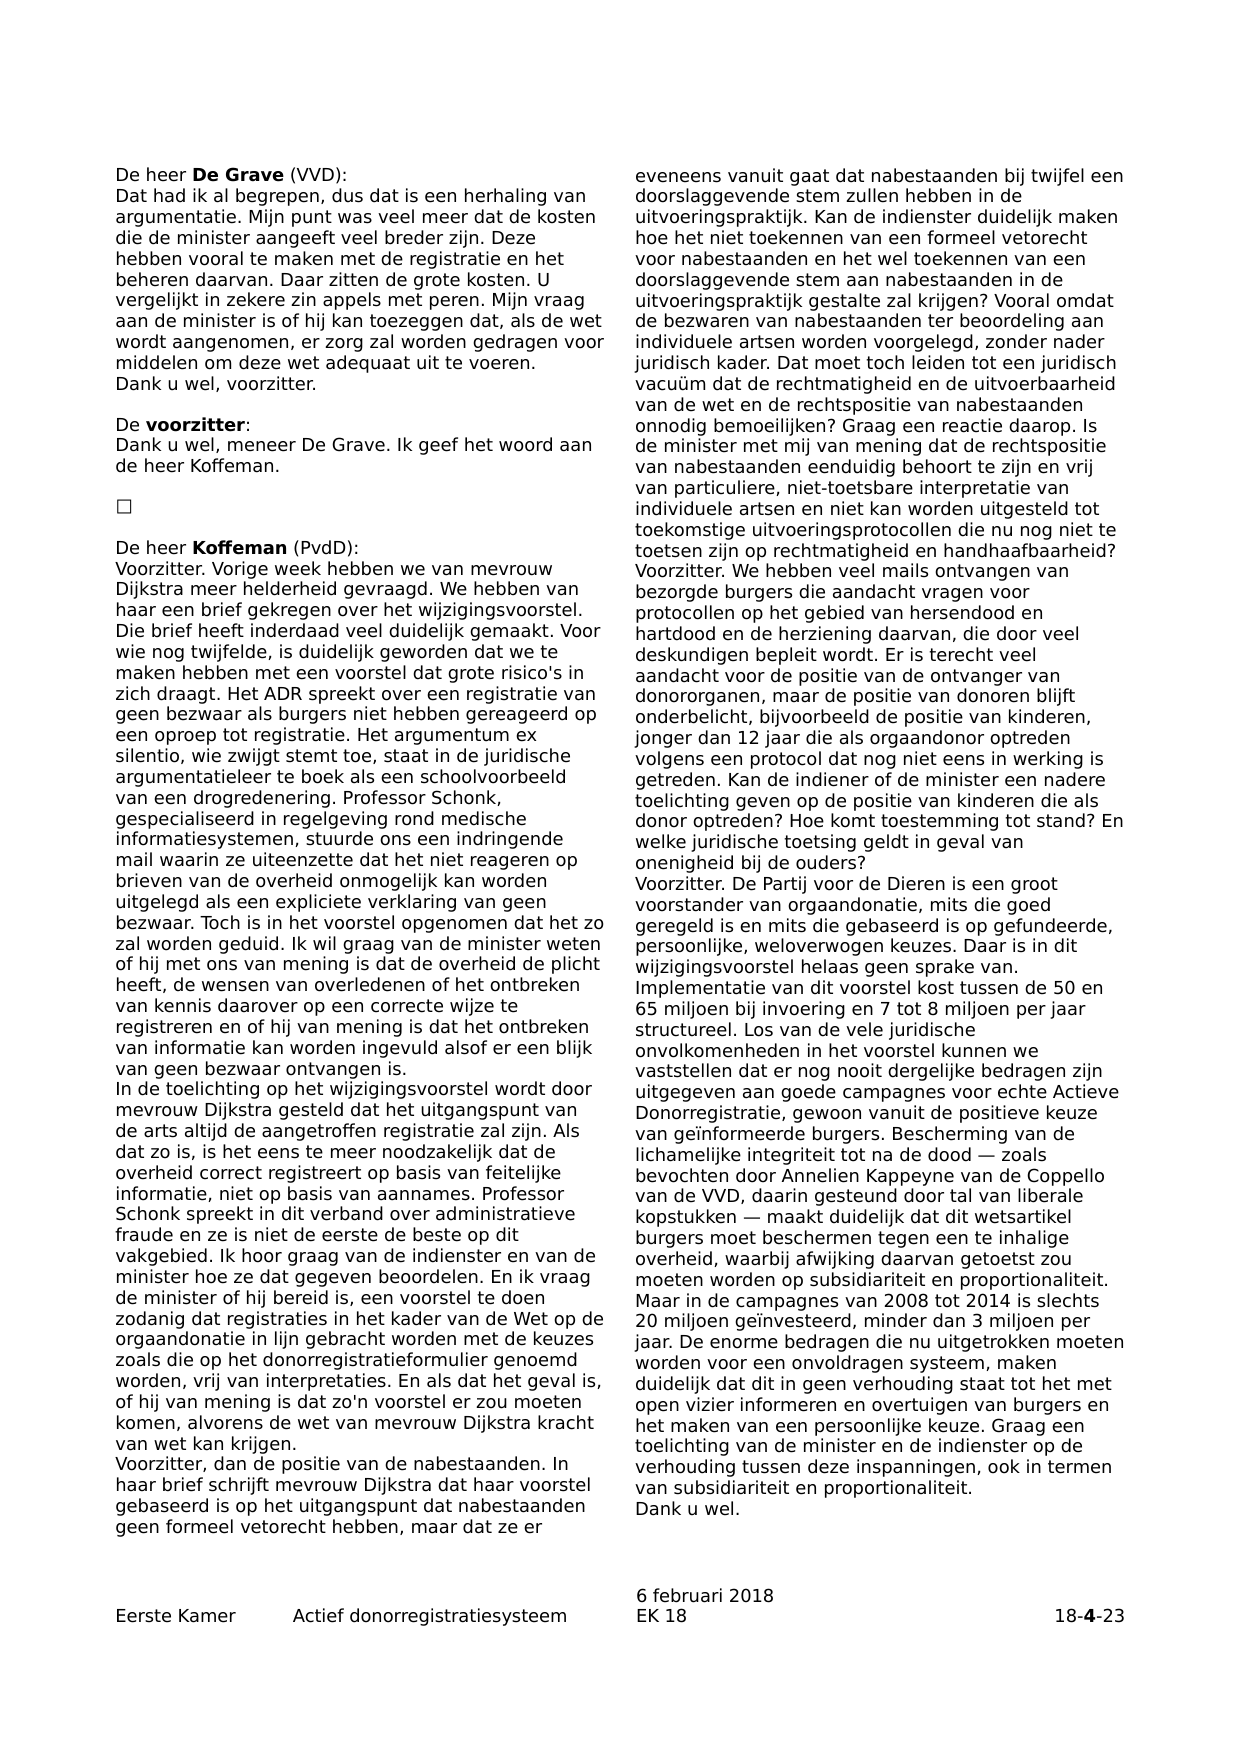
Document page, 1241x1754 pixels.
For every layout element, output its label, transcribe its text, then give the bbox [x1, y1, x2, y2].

text Voorzitter. We hebben veel mails ontvangen van bezorgde burgers die aandacht vragen voor protocollen op het gebied van hersendood en hartdood en de herziening daarvan, die door veel deskundigen bepleit wordt. Er is terecht veel aandacht voor de positie van de ontvanger van donororganen, maar de positie van donoren blijft onderbelicht, bijvoorbeeld de positie van kinderen, jonger dan 12 jaar die als orgaandonor optreden volgens een protocol dat nog niet eens in werking is getreden. Kan de indiener of de minister een nadere toelichting geven op de positie van kinderen die als donor optreden? Hoe komt toestemming tot stand? En welke juridische toetsing geldt in geval van onenigheid bij de ouders? [635, 561, 1125, 874]
text Voorzitter. Vorige week hebben we van mevrouw Dijkstra meer helderheid gevraagd. We hebben van haar een brief gekregen over het wijzigingsvoorstel. Die brief heeft inderdaad veel duidelijk gemaakt. Voor wie nog twijfelde, is duidelijk geworden dat we te maken hebben met een voorstel dat grote risico's in zich draagt. Het ADR spreekt over een registratie van geen bezwaar als burgers niet hebben gereageerd op een oproep tot registratie. Het argumentum ex silentio, wie zwijgt stemt toe, staat in de juridische argumentatieleer te boek als een schoolvoorbeeld van een drogredenering. Professor Schonk, gespecialiseerd in regelgeving rond medische informatiesystemen, stuurde ons een indringende mail waarin ze uiteenzette dat het niet reageren op brieven van de overheid onmogelijk kan worden uitgelegd als een expliciete verklaring van geen bezwaar. Toch is in het voorstel opgenomen dat het zo zal worden geduid. Ik wil graag van de minister weten of hij met ons van mening is dat de overheid de plicht heeft, de wensen van overledenen of het ontbreken van kennis daarover op een correcte wijze te registreren en of hij van mening is dat het ontbreken van informatie kan worden ingevuld alsof er een blijk van geen bezwaar ontvangen is. [115, 558, 605, 1079]
text eveneens vanuit gaat dat nabestaanden bij twijfel een doorslaggevende stem zullen hebben in de uitvoeringspraktijk. Kan de indienster duidelijk maken hoe het niet toekennen van een formeel vetorecht voor nabestaanden en het wel toekennen van een doorslaggevende stem aan nabestaanden in de uitvoeringspraktijk gestalte zal krijgen? Vooral omdat de bezwaren van nabestaanden ter beoordeling aan individuele artsen worden voorgelegd, zonder nader juridisch kader. Dat moet toch leiden tot een juridisch vacuüm dat de rechtmatigheid en de uitvoerbaarheid van de wet en de rechtspositie van nabestaanden onnodig bemoeilijken? Graag een reactie daarop. Is de minister met mij van mening dat de rechtspositie van nabestaanden eenduidig behoort te zijn en vrij van particuliere, niet-toetsbare interpretatie van individuele artsen en niet kan worden uitgesteld tot toekomstige uitvoeringsprotocollen die nu nog niet te toetsen zijn op rechtmatigheid en handhaafbaarheid? [635, 165, 1125, 561]
text ⬜ [115, 497, 605, 517]
text Dank u wel, voorzitter. [115, 373, 605, 394]
text Dank u wel. [635, 1499, 1125, 1519]
text De voorzitter: [115, 414, 605, 435]
text Dank u wel, meneer De Grave. Ik geef het woord aan de heer Koffeman. [115, 435, 605, 477]
text Voorzitter, dan de positie van de nabestaanden. In haar brief schrijft mevrouw Dijkstra dat haar voorstel gebaseerd is op het uitgangspunt dat nabestaanden geen formeel vetorecht hebben, maar dat ze er [115, 1454, 605, 1537]
text In de toelichting op het wijzigingsvoorstel wordt door mevrouw Dijkstra gesteld dat het uitgangspunt van de arts altijd de aangetroffen registratie zal zijn. Als dat zo is, is het eens te meer noodzakelijk dat de overheid correct registreert op basis van feitelijke informatie, niet op basis van aannames. Professor Schonk spreekt in dit verband over administratieve fraude en ze is niet de eerste de beste op dit vakgebied. Ik hoor graag van de indienster en van de minister hoe ze dat gegeven beoordelen. En ik vraag de minister of hij bereid is, een voorstel te doen zodanig dat registraties in het kader van de Wet op de orgaandonatie in lijn gebracht worden met de keuzes zoals die op het donorregistratieformulier genoemd worden, vrij van interpretaties. En als dat het geval is, of hij van mening is dat zo'n voorstel er zou moeten komen, alvorens de wet van mevrouw Dijkstra kracht van wet kan krijgen. [115, 1079, 605, 1454]
text De heer Koffeman (PvdD): [115, 537, 605, 558]
text Voorzitter. De Partij voor de Dieren is een groot voorstander van orgaandonatie, mits die goed geregeld is en mits die gebaseerd is op gefundeerde, persoonlijke, weloverwogen keuzes. Daar is in dit wijzigingsvoorstel helaas geen sprake van. Implementatie van dit voorstel kost tussen de 50 en 65 miljoen bij invoering en 7 tot 8 miljoen per jaar structureel. Los van de vele juridische onvolkomenheden in het voorstel kunnen we vaststellen dat er nog nooit dergelijke bedragen zijn uitgegeven aan goede campagnes voor echte Actieve Donorregistratie, gewoon vanuit de positieve keuze van geïnformeerde burgers. Bescherming van de lichamelijke integriteit tot na de dood — zoals bevochten door Annelien Kappeyne van de Coppello van de VVD, daarin gesteund door tal van liberale kopstukken — maakt duidelijk dat dit wetsartikel burgers moet beschermen tegen een te inhalige overheid, waarbij afwijking daarvan getoetst zou moeten worden op subsidiariteit en proportionaliteit. Maar in de campagnes van 2008 tot 2014 is slechts 20 miljoen geïnvesteerd, minder dan 3 miljoen per jaar. De enorme bedragen die nu uitgetrokken moeten worden voor een onvoldragen systeem, maken duidelijk dat dit in geen verhouding staat tot het met open vizier informeren en overtuigen van burgers en het maken van een persoonlijke keuze. Graag een toelichting van de minister en de indienster op de verhouding tussen deze inspanningen, ook in termen van subsidiariteit en proportionaliteit. [635, 874, 1125, 1499]
text De heer De Grave (VVD): [115, 165, 605, 186]
text Dat had ik al begrepen, dus dat is een herhaling van argumentatie. Mijn punt was veel meer dat de kosten die de minister aangeeft veel breder zijn. Deze hebben vooral te maken met de registratie en het beheren daarvan. Daar zitten de grote kosten. U vergelijkt in zekere zin appels met peren. Mijn vraag aan de minister is of hij kan toezeggen dat, als de wet wordt aangenomen, er zorg zal worden gedragen voor middelen om deze wet adequaat uit te voeren. [115, 186, 605, 373]
